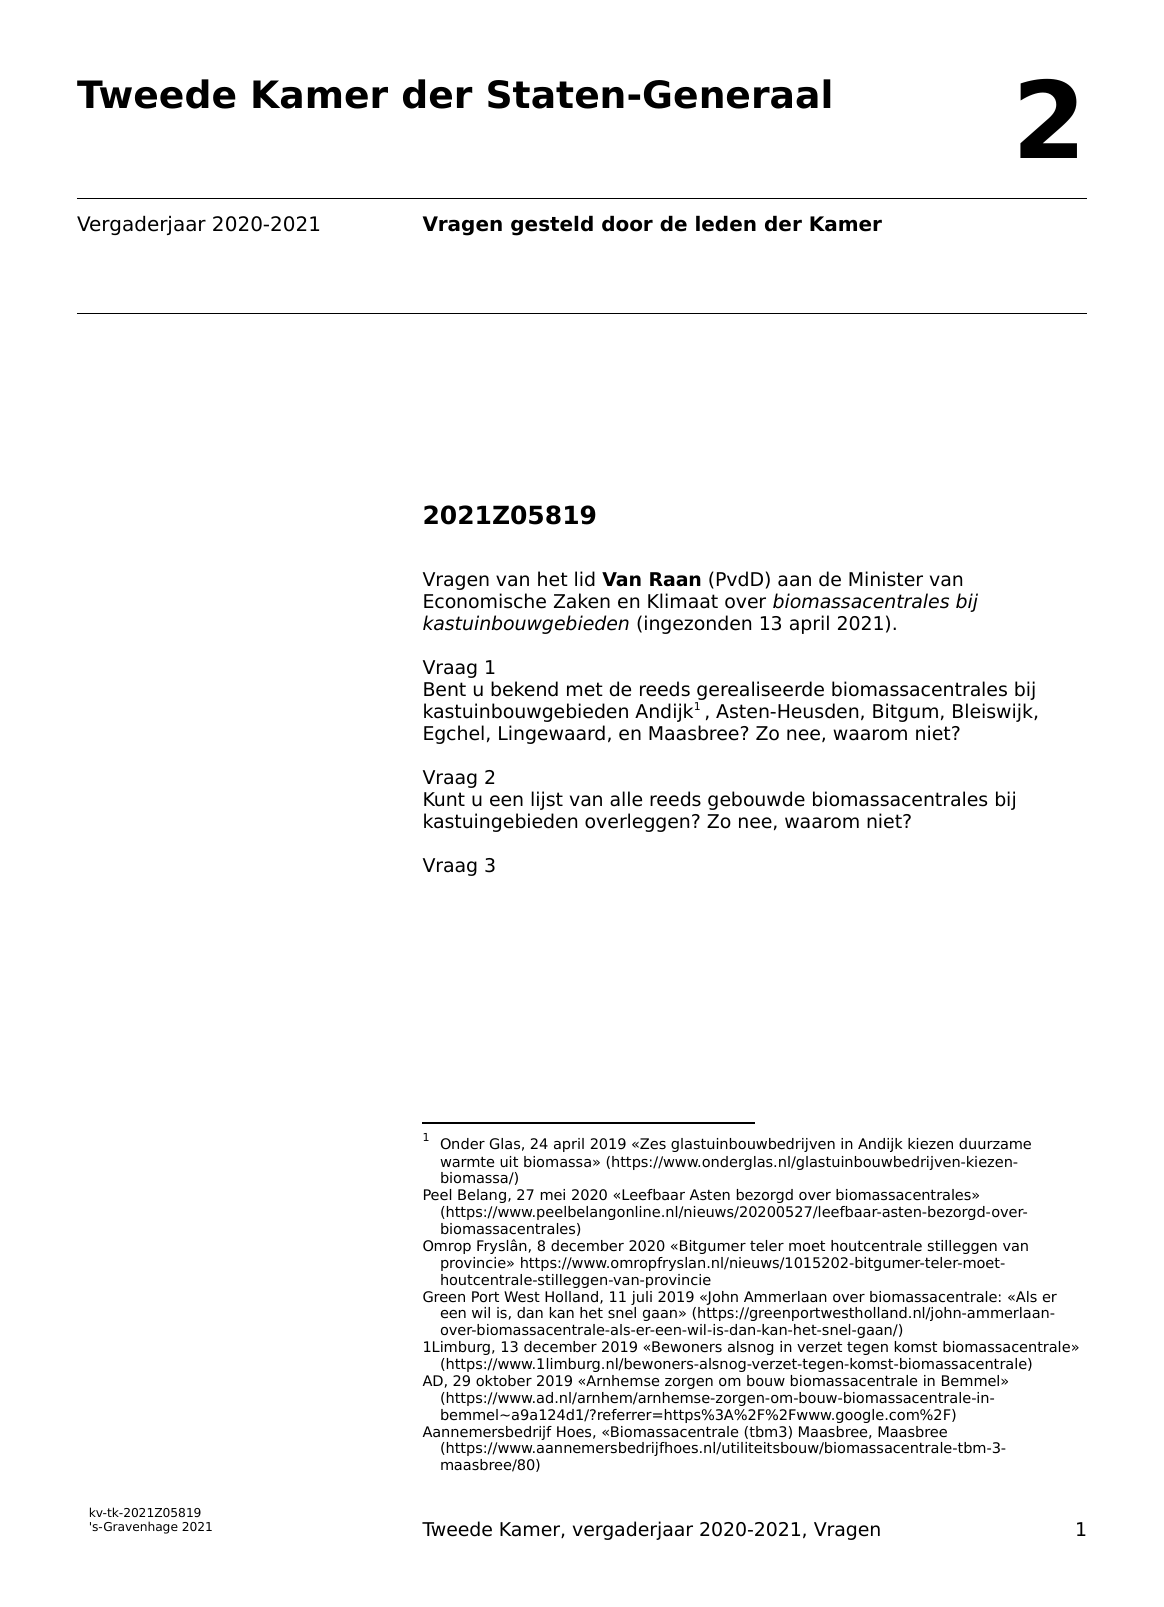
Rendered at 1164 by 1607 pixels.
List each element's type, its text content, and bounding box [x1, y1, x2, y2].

text Green Port West Holland, 11 juli 2019 «John Ammerlaan over biomassacentrale: «Als er een wil is, dan kan het snel gaan» (https://greenportwestholland.nl/john-ammerlaan-over-biomassacentrale-als-er-een-wil-is-dan-kan-het-snel-gaan/) [422, 1289, 1087, 1339]
text Vragen van het lid Van Raan (PvdD) aan de Minister van Economische Zaken en Klimaat over biomassacentrales bij kastuinbouwgebieden (ingezonden 13 april 2021). [422, 569, 1087, 635]
table_header 2 [886, 59, 1087, 198]
text Peel Belang, 27 mei 2020 «Leefbaar Asten bezorgd over biomassacentrales» (https://www.peelbelangonline.nl/nieuws/20200527/leefbaar-asten-bezorgd-over-biomassacentrales) [422, 1187, 1087, 1238]
table_cell Vergaderjaar 2020-2021 [77, 199, 422, 313]
text 's-Gravenhage 2021 [88, 1520, 323, 1534]
text Aannemersbedrijf Hoes, «Biomassacentrale (tbm3) Maasbree, Maasbree (https://www.aannemersbedrijfhoes.nl/utiliteitsbouw/biomassacentrale-tbm-3-maasbree/80) [422, 1424, 1087, 1474]
text kv-tk-2021Z05819 [88, 1506, 323, 1520]
text Onder Glas, 24 april 2019 «Zes glastuinbouwbedrijven in Andijk kiezen duurzame warmte uit biomassa» (https://www.onderglas.nl/glastuinbouwbedrijven-kiezen-biomassa/) [422, 1132, 1087, 1187]
text Bent u bekend met de reeds gerealiseerde biomassacentrales bij kastuinbouwgebieden Andijk, Asten-Heusden, Bitgum, Bleiswijk, Egchel, Lingewaard, en Maasbree? Zo nee, waarom niet? [422, 679, 1087, 745]
text Kunt u een lijst van alle reeds gebouwde biomassacentrales bij kastuingebieden overleggen? Zo nee, waarom niet? [422, 789, 1087, 833]
table_cell Vragen gesteld door de leden der Kamer [422, 199, 1087, 313]
text AD, 29 oktober 2019 «Arnhemse zorgen om bouw biomassacentrale in Bemmel» (https://www.ad.nl/arnhem/arnhemse-zorgen-om-bouw-biomassacentrale-in-bemmel~a9a124d1/?referrer=https%3A%2F%2Fwww.google.com%2F) [422, 1373, 1087, 1424]
text 1Limburg, 13 december 2019 «Bewoners alsnog in verzet tegen komst biomassacentrale» (https://www.1limburg.nl/bewoners-alsnog-verzet-tegen-komst-biomassacentrale) [422, 1339, 1087, 1373]
table_header Tweede Kamer der Staten-Generaal [77, 59, 886, 198]
text Vraag 1 [422, 657, 1087, 679]
text Vraag 3 [422, 855, 1087, 877]
text Vraag 2 [422, 767, 1087, 789]
text Omrop Fryslân, 8 december 2020 «Bitgumer teler moet houtcentrale stilleggen van provincie» https://www.omropfryslan.nl/nieuws/1015202-bitgumer-teler-moet-houtcentrale-stilleggen-van-provincie [422, 1238, 1087, 1289]
text 2021Z05819 [422, 501, 1087, 531]
